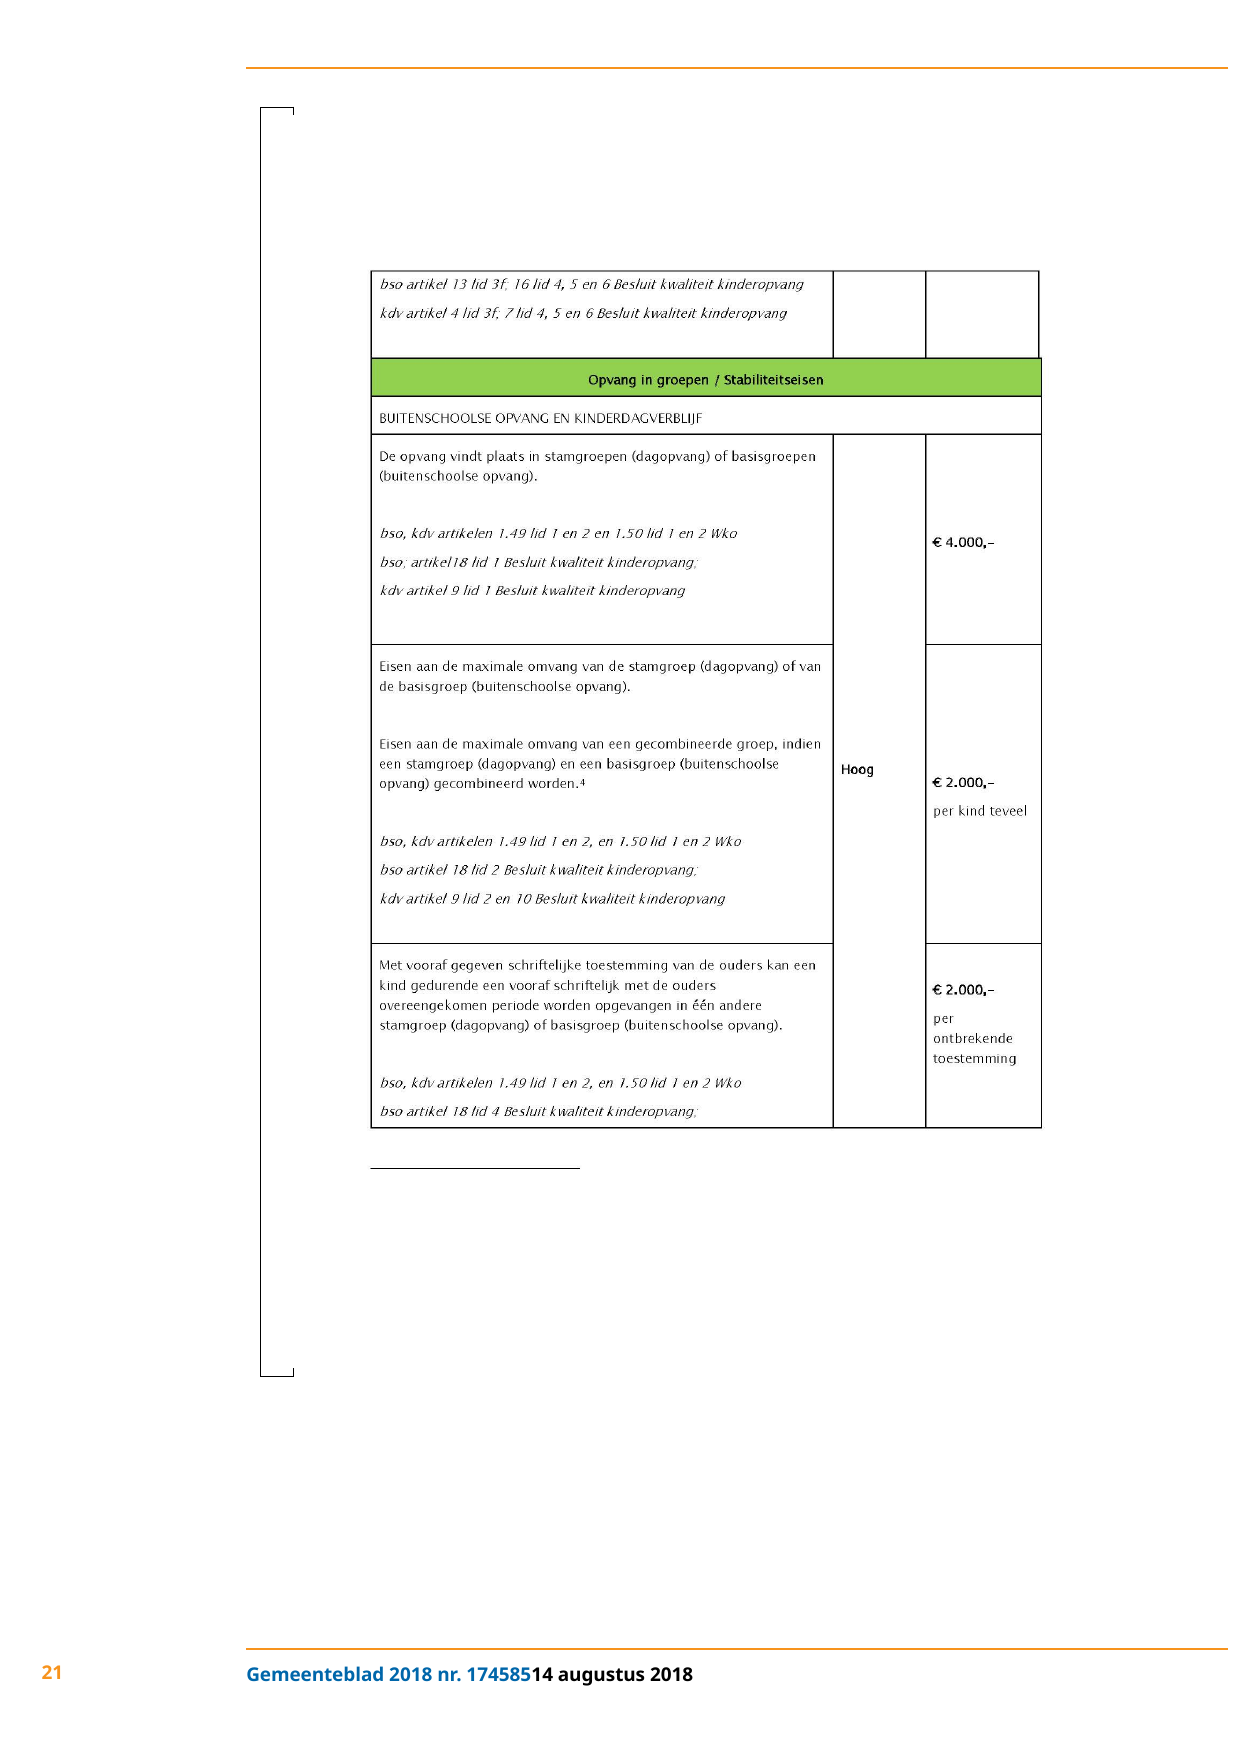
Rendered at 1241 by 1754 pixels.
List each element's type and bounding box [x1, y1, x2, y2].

picture [268, 115, 1155, 1368]
picture [41, 47, 231, 172]
